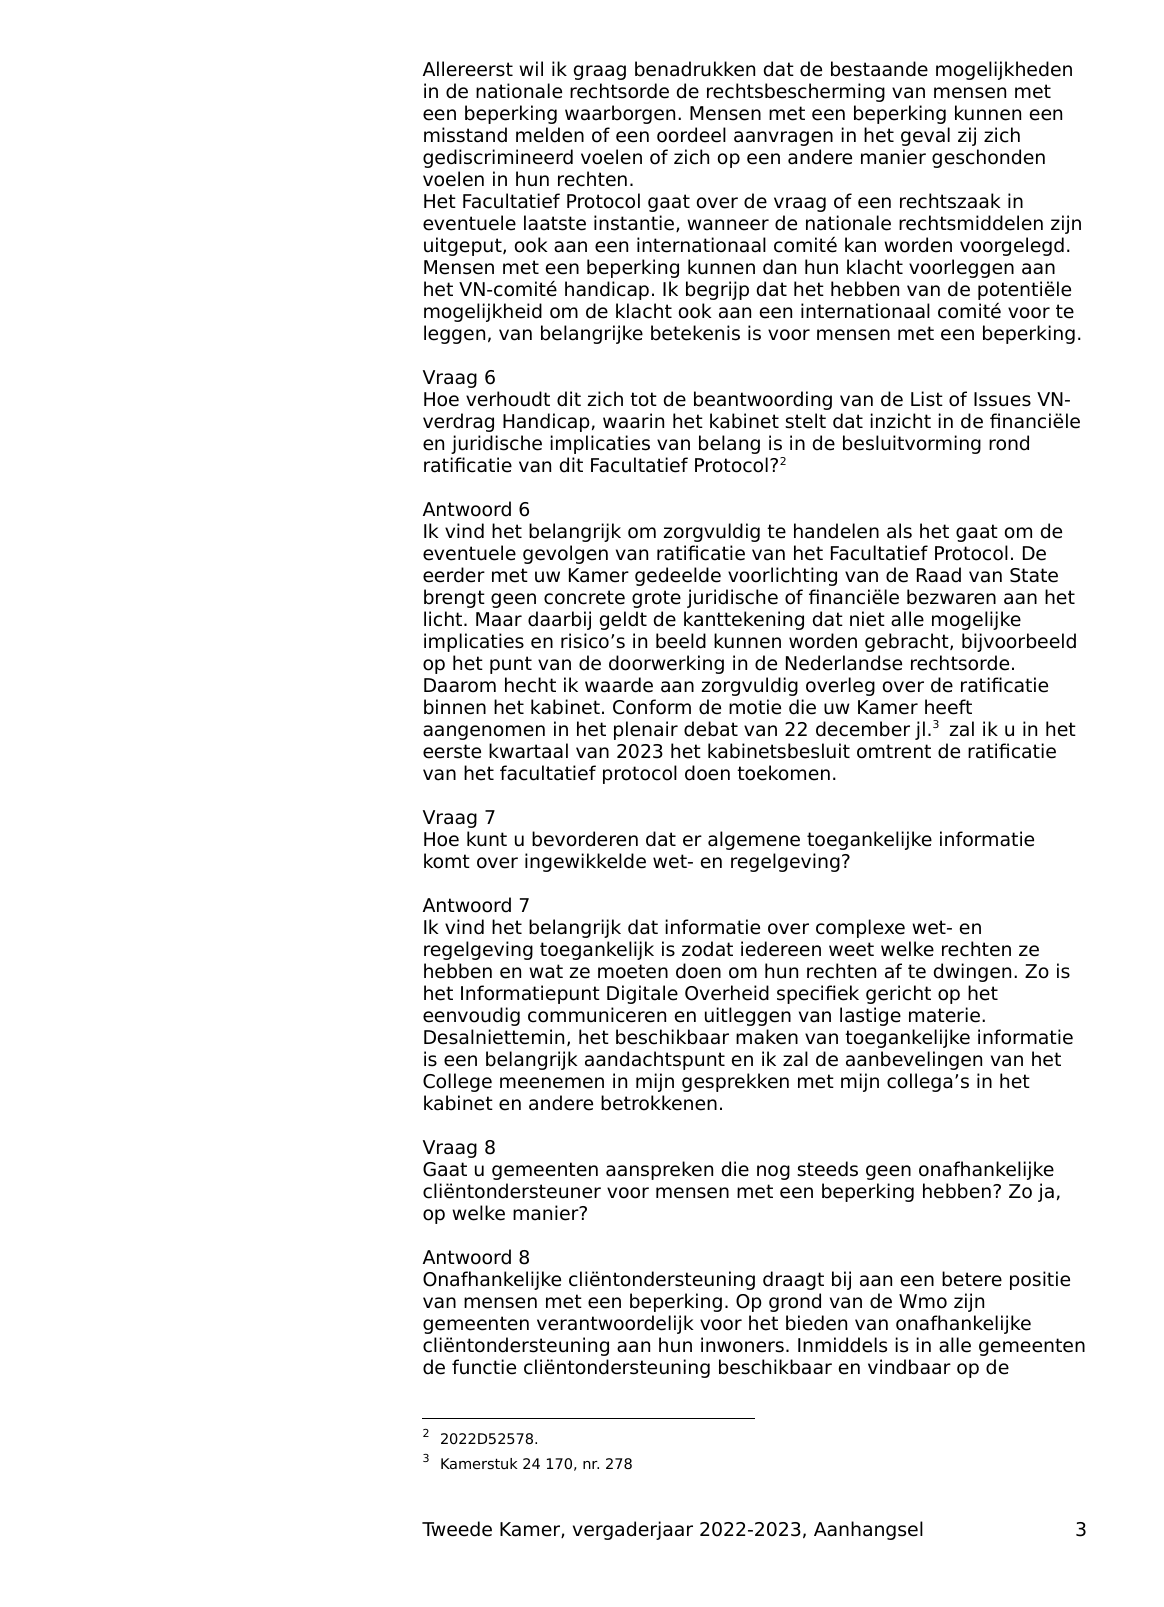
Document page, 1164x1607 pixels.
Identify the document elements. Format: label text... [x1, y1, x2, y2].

text Gaat u gemeenten aanspreken die nog steeds geen onafhankelijke cliëntondersteuner voor mensen met een beperking hebben? Zo ja, op welke manier? [422, 1159, 1087, 1225]
text Vraag 6 [422, 367, 1087, 389]
text Vraag 8 [422, 1137, 1087, 1159]
text Kamerstuk 24 170, nr. 278 [422, 1452, 1087, 1474]
text Onafhankelijke cliëntondersteuning draagt bij aan een betere positie van mensen met een beperking. Op grond van de Wmo zijn gemeenten verantwoordelijk voor het bieden van onafhankelijke cliëntondersteuning aan hun inwoners. Inmiddels is in alle gemeenten de functie cliëntondersteuning beschikbaar en vindbaar op de [422, 1269, 1087, 1379]
text Allereerst wil ik graag benadrukken dat de bestaande mogelijkheden in de nationale rechtsorde de rechtsbescherming van mensen met een beperking waarborgen. Mensen met een beperking kunnen een misstand melden of een oordeel aanvragen in het geval zij zich gediscrimineerd voelen of zich op een andere manier geschonden voelen in hun rechten. [422, 59, 1087, 191]
text Antwoord 8 [422, 1247, 1087, 1269]
text Ik vind het belangrijk om zorgvuldig te handelen als het gaat om de eventuele gevolgen van ratificatie van het Facultatief Protocol. De eerder met uw Kamer gedeelde voorlichting van de Raad van State brengt geen concrete grote juridische of financiële bezwaren aan het licht. Maar daarbij geldt de kanttekening dat niet alle mogelijke implicaties en risico’s in beeld kunnen worden gebracht, bijvoorbeeld op het punt van de doorwerking in de Nederlandse rechtsorde. Daarom hecht ik waarde aan zorgvuldig overleg over de ratificatie binnen het kabinet. Conform de motie die uw Kamer heeft aangenomen in het plenair debat van 22 december jl. zal ik u in het eerste kwartaal van 2023 het kabinetsbesluit omtrent de ratificatie van het facultatief protocol doen toekomen. [422, 521, 1087, 785]
text Antwoord 6 [422, 499, 1087, 521]
text Het Facultatief Protocol gaat over de vraag of een rechtszaak in eventuele laatste instantie, wanneer de nationale rechtsmiddelen zijn uitgeput, ook aan een internationaal comité kan worden voorgelegd. Mensen met een beperking kunnen dan hun klacht voorleggen aan het VN-comité handicap. Ik begrijp dat het hebben van de potentiële mogelijkheid om de klacht ook aan een internationaal comité voor te leggen, van belangrijke betekenis is voor mensen met een beperking. [422, 191, 1087, 345]
text Vraag 7 [422, 807, 1087, 829]
text Hoe verhoudt dit zich tot de beantwoording van de List of Issues VN-verdrag Handicap, waarin het kabinet stelt dat inzicht in de financiële en juridische implicaties van belang is in de besluitvorming rond ratificatie van dit Facultatief Protocol? [422, 389, 1087, 477]
text Ik vind het belangrijk dat informatie over complexe wet- en regelgeving toegankelijk is zodat iedereen weet welke rechten ze hebben en wat ze moeten doen om hun rechten af te dwingen. Zo is het Informatiepunt Digitale Overheid specifiek gericht op het eenvoudig communiceren en uitleggen van lastige materie. Desalniettemin, het beschikbaar maken van toegankelijke informatie is een belangrijk aandachtspunt en ik zal de aanbevelingen van het College meenemen in mijn gesprekken met mijn collega’s in het kabinet en andere betrokkenen. [422, 917, 1087, 1115]
text Hoe kunt u bevorderen dat er algemene toegankelijke informatie komt over ingewikkelde wet- en regelgeving? [422, 829, 1087, 873]
text 2022D52578. [422, 1427, 1087, 1449]
text Antwoord 7 [422, 895, 1087, 917]
